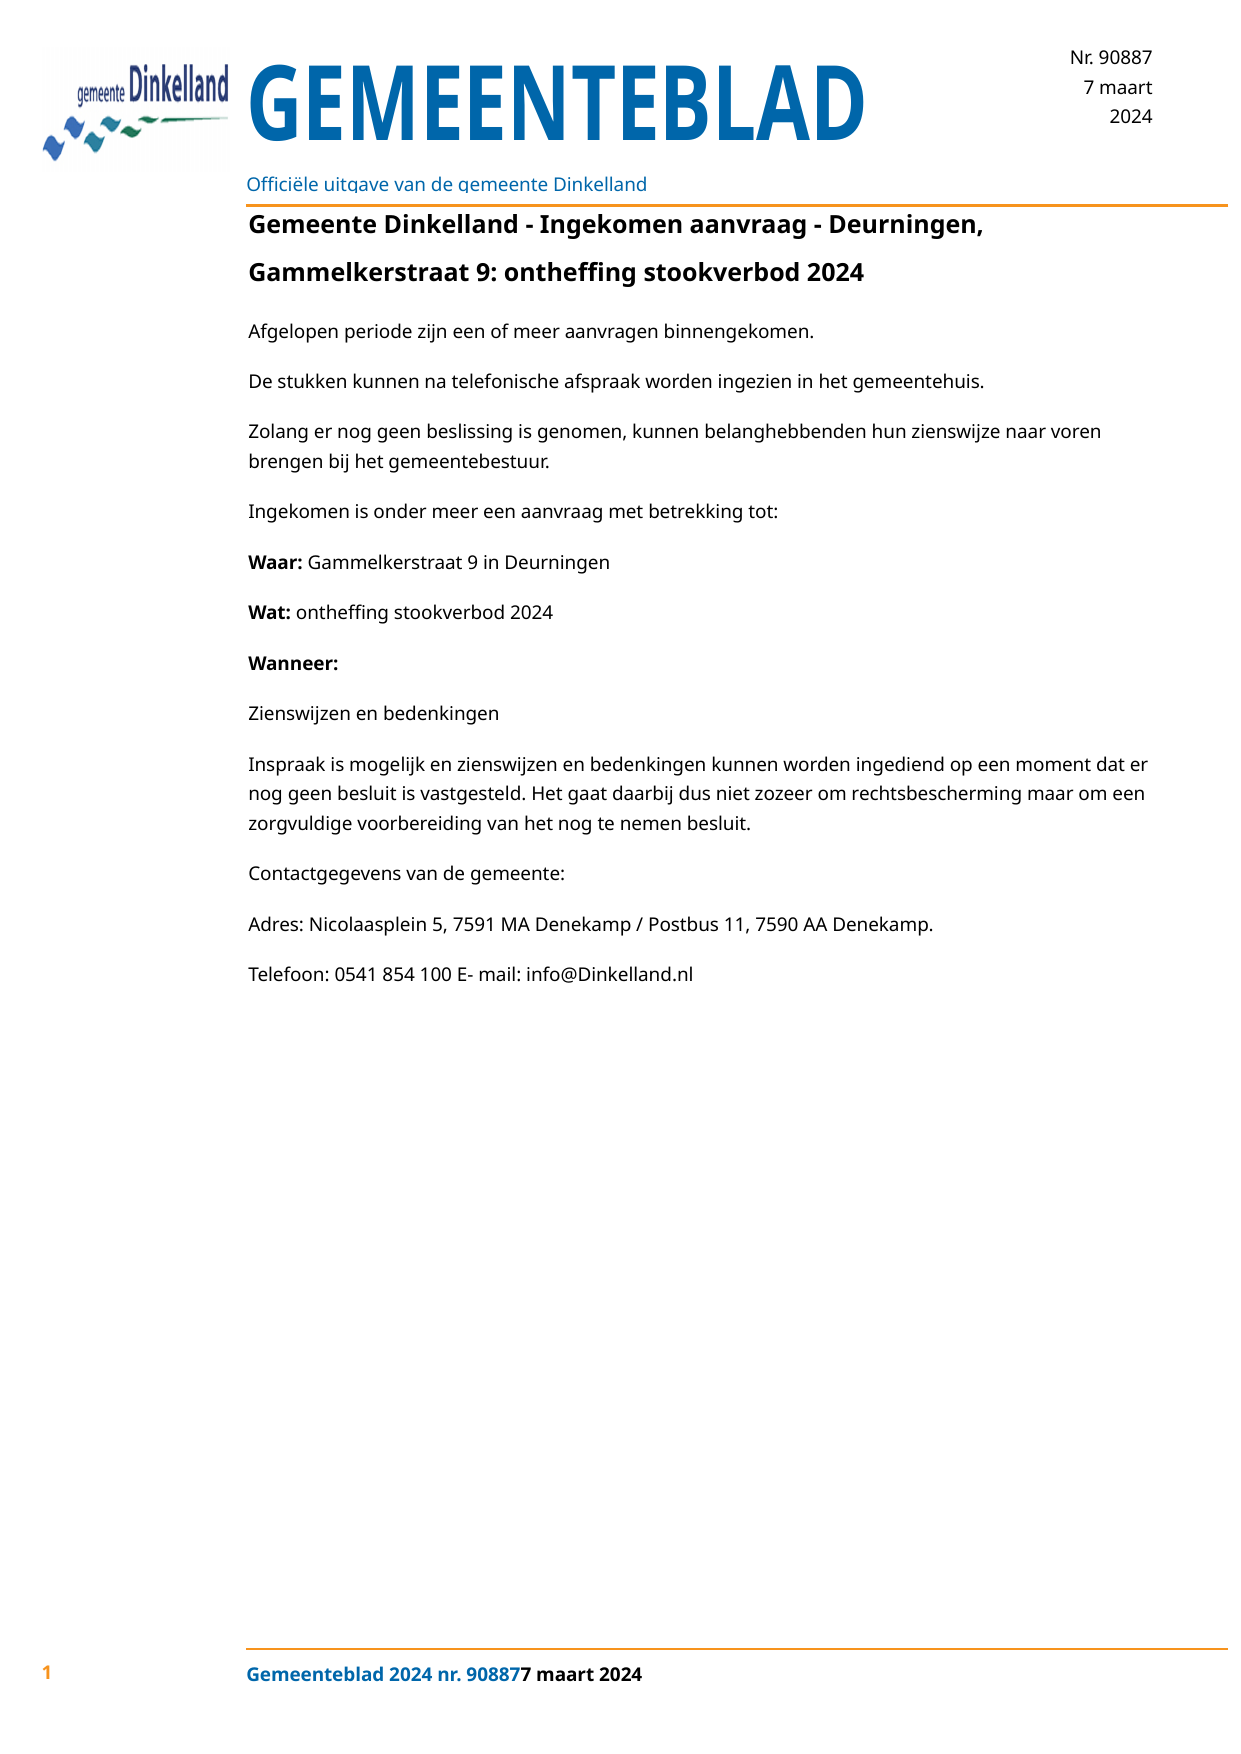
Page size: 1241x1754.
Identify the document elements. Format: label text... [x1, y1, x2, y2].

text Wanneer: [248, 650, 1152, 676]
text Inspraak is mogelijk en zienswijzen en bedenkingen kunnen worden ingediend op een moment dat er nog geen besluit is vastgesteld. Het gaat daarbij dus niet zozeer om rechtsbescherming maar om een zorgvuldige voorbereiding van het nog te nemen besluit. [248, 751, 1152, 836]
text De stukken kunnen na telefonische afspraak worden ingezien in het gemeentehuis. [248, 368, 1152, 394]
text Zolang er nog geen beslissing is genomen, kunnen belanghebbenden hun zienswijze naar voren brengen bij het gemeentebestuur. [248, 419, 1152, 474]
picture [41, 47, 231, 172]
text Contactgegevens van de gemeente: [248, 860, 1152, 886]
text Wat: ontheffing stookverbod 2024 [248, 599, 1152, 625]
text Afgelopen periode zijn een of meer aanvragen binnengekomen. [248, 318, 1152, 344]
text Adres: Nicolaasplein 5, 7591 MA Denekamp / Postbus 11, 7590 AA Denekamp. [248, 911, 1152, 937]
text Ingekomen is onder meer een aanvraag met betrekking tot: [248, 499, 1152, 524]
text Waar: Gammelkerstraat 9 in Deurningen [248, 549, 1152, 575]
text Zienswijzen en bedenkingen [248, 700, 1152, 726]
text Telefoon: 0541 854 100 E- mail: info@Dinkelland.nl [248, 961, 1152, 987]
text Gemeente Dinkelland - Ingekomen aanvraag - Deurningen, Gammelkerstraat 9: ontheffing stookverbod 2024 [248, 207, 1152, 288]
